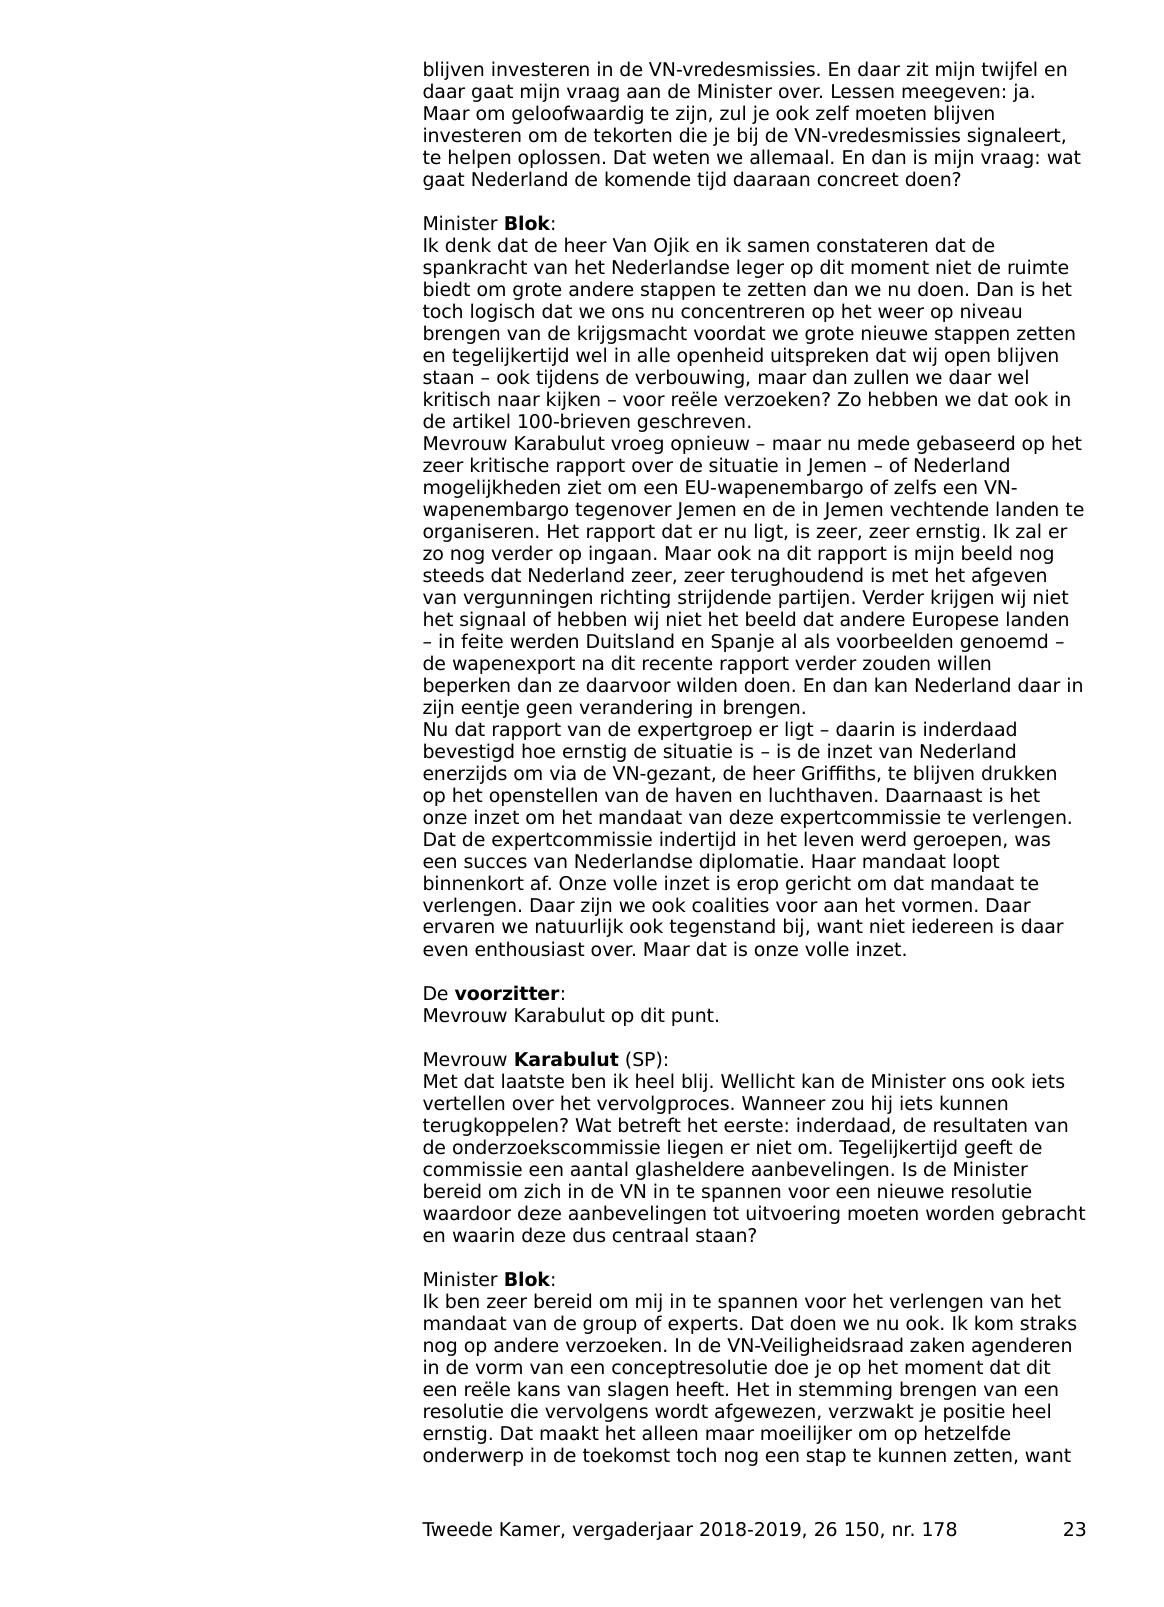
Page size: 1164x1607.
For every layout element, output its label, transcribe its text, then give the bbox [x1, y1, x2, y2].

text Minister Blok: [422, 1269, 1087, 1291]
text Mevrouw Karabulut vroeg opnieuw – maar nu mede gebaseerd op het zeer kritische rapport over de situatie in Jemen – of Nederland mogelijkheden ziet om een EU-wapenembargo of zelfs een VN-wapenembargo tegenover Jemen en de in Jemen vechtende landen te organiseren. Het rapport dat er nu ligt, is zeer, zeer ernstig. Ik zal er zo nog verder op ingaan. Maar ook na dit rapport is mijn beeld nog steeds dat Nederland zeer, zeer terughoudend is met het afgeven van vergunningen richting strijdende partijen. Verder krijgen wij niet het signaal of hebben wij niet het beeld dat andere Europese landen – in feite werden Duitsland en Spanje al als voorbeelden genoemd – de wapenexport na dit recente rapport verder zouden willen beperken dan ze daarvoor wilden doen. En dan kan Nederland daar in zijn eentje geen verandering in brengen. [422, 433, 1087, 719]
text Mevrouw Karabulut op dit punt. [422, 1004, 1087, 1027]
text blijven investeren in de VN-vredesmissies. En daar zit mijn twijfel en daar gaat mijn vraag aan de Minister over. Lessen meegeven: ja. Maar om geloofwaardig te zijn, zul je ook zelf moeten blijven investeren om de tekorten die je bij de VN-vredesmissies signaleert, te helpen oplossen. Dat weten we allemaal. En dan is mijn vraag: wat gaat Nederland de komende tijd daaraan concreet doen? [422, 59, 1087, 191]
text De voorzitter: [422, 983, 1087, 1004]
text Ik ben zeer bereid om mij in te spannen voor het verlengen van het mandaat van de group of experts. Dat doen we nu ook. Ik kom straks nog op andere verzoeken. In de VN-Veiligheidsraad zaken agenderen in de vorm van een conceptresolutie doe je op het moment dat dit een reële kans van slagen heeft. Het in stemming brengen van een resolutie die vervolgens wordt afgewezen, verzwakt je positie heel ernstig. Dat maakt het alleen maar moeilijker om op hetzelfde onderwerp in de toekomst toch nog een stap te kunnen zetten, want [422, 1291, 1087, 1467]
text Nu dat rapport van de expertgroep er ligt – daarin is inderdaad bevestigd hoe ernstig de situatie is – is de inzet van Nederland enerzijds om via de VN-gezant, de heer Griffiths, te blijven drukken op het openstellen van de haven en luchthaven. Daarnaast is het onze inzet om het mandaat van deze expertcommissie te verlengen. Dat de expertcommissie indertijd in het leven werd geroepen, was een succes van Nederlandse diplomatie. Haar mandaat loopt binnenkort af. Onze volle inzet is erop gericht om dat mandaat te verlengen. Daar zijn we ook coalities voor aan het vormen. Daar ervaren we natuurlijk ook tegenstand bij, want niet iedereen is daar even enthousiast over. Maar dat is onze volle inzet. [422, 719, 1087, 960]
text Minister Blok: [422, 213, 1087, 235]
text Met dat laatste ben ik heel blij. Wellicht kan de Minister ons ook iets vertellen over het vervolgproces. Wanneer zou hij iets kunnen terugkoppelen? Wat betreft het eerste: inderdaad, de resultaten van de onderzoekscommissie liegen er niet om. Tegelijkertijd geeft de commissie een aantal glasheldere aanbevelingen. Is de Minister bereid om zich in de VN in te spannen voor een nieuwe resolutie waardoor deze aanbevelingen tot uitvoering moeten worden gebracht en waarin deze dus centraal staan? [422, 1071, 1087, 1247]
text Mevrouw Karabulut (SP): [422, 1049, 1087, 1071]
text Ik denk dat de heer Van Ojik en ik samen constateren dat de spankracht van het Nederlandse leger op dit moment niet de ruimte biedt om grote andere stappen te zetten dan we nu doen. Dan is het toch logisch dat we ons nu concentreren op het weer op niveau brengen van de krijgsmacht voordat we grote nieuwe stappen zetten en tegelijkertijd wel in alle openheid uitspreken dat wij open blijven staan – ook tijdens de verbouwing, maar dan zullen we daar wel kritisch naar kijken – voor reële verzoeken? Zo hebben we dat ook in de artikel 100-brieven geschreven. [422, 235, 1087, 433]
